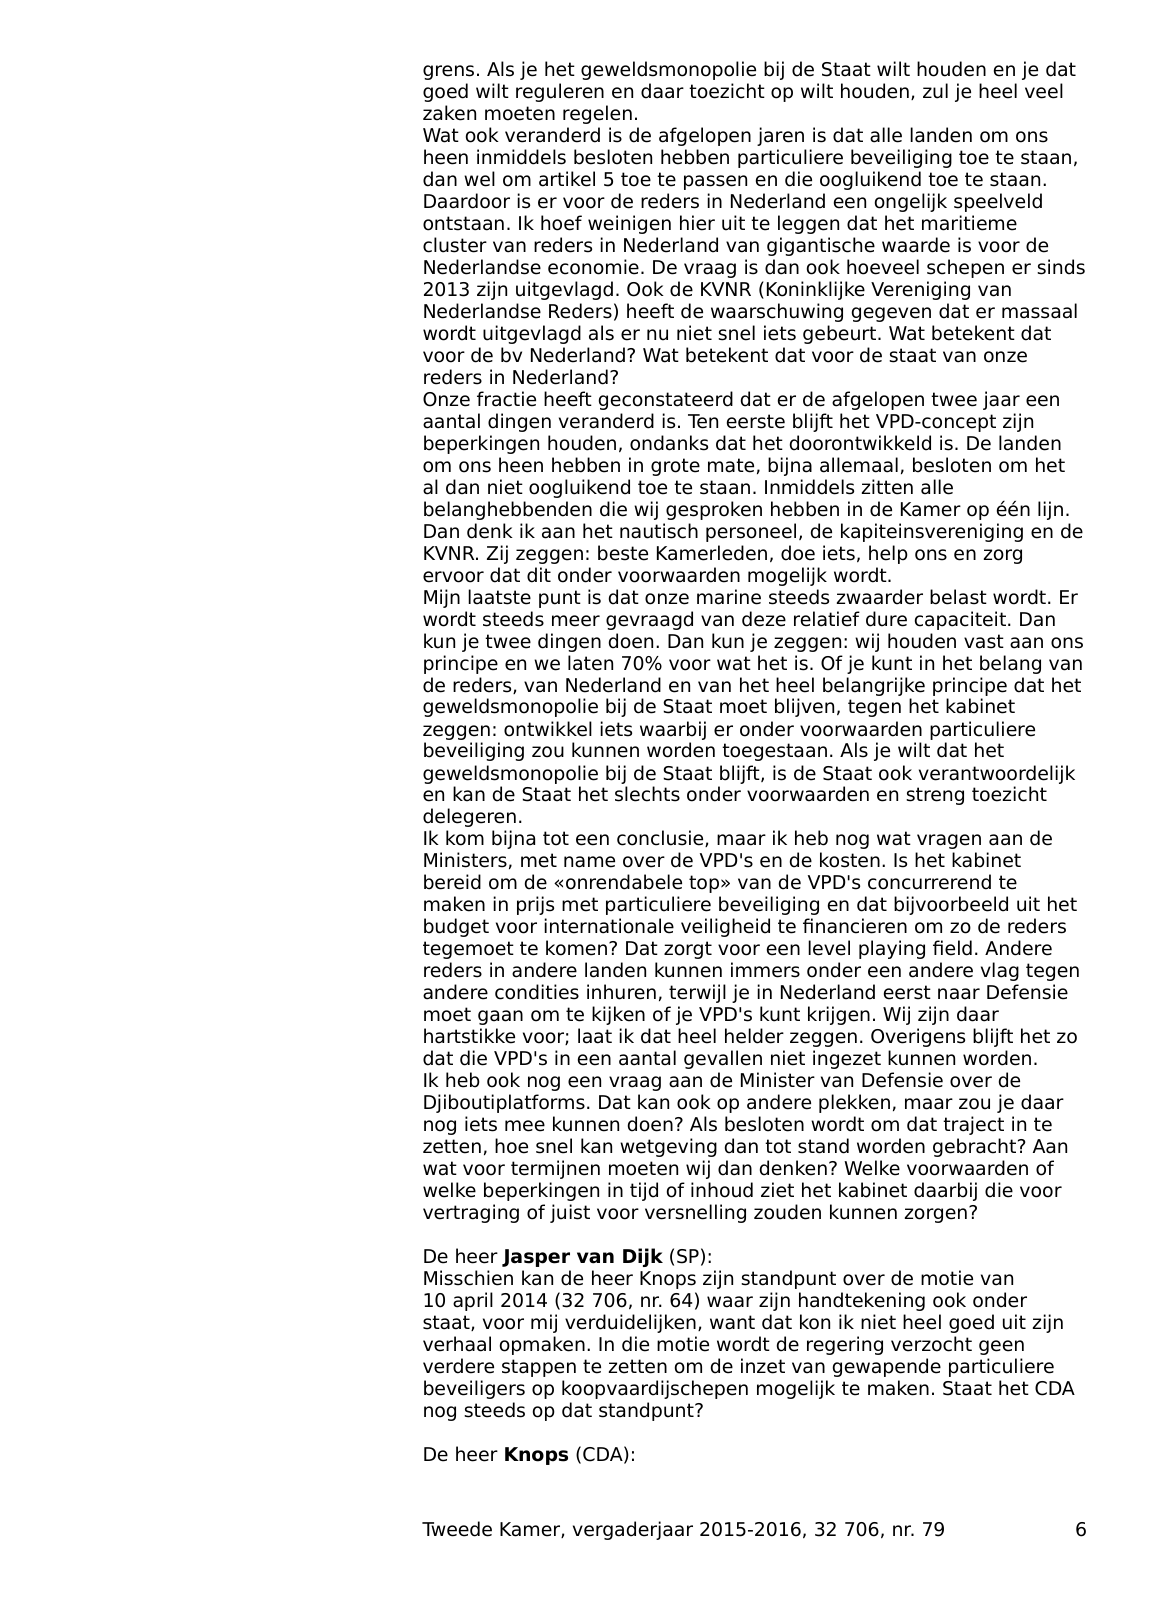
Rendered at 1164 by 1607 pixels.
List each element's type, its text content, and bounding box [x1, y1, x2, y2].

text Wat ook veranderd is de afgelopen jaren is dat alle landen om ons heen inmiddels besloten hebben particuliere beveiliging toe te staan, dan wel om artikel 5 toe te passen en die oogluikend toe te staan. Daardoor is er voor de reders in Nederland een ongelijk speelveld ontstaan. Ik hoef weinigen hier uit te leggen dat het maritieme cluster van reders in Nederland van gigantische waarde is voor de Nederlandse economie. De vraag is dan ook hoeveel schepen er sinds 2013 zijn uitgevlagd. Ook de KVNR (Koninklijke Vereniging van Nederlandse Reders) heeft de waarschuwing gegeven dat er massaal wordt uitgevlagd als er nu niet snel iets gebeurt. Wat betekent dat voor de bv Nederland? Wat betekent dat voor de staat van onze reders in Nederland? [422, 125, 1087, 389]
text Onze fractie heeft geconstateerd dat er de afgelopen twee jaar een aantal dingen veranderd is. Ten eerste blijft het VPD-concept zijn beperkingen houden, ondanks dat het doorontwikkeld is. De landen om ons heen hebben in grote mate, bijna allemaal, besloten om het al dan niet oogluikend toe te staan. Inmiddels zitten alle belanghebbenden die wij gesproken hebben in de Kamer op één lijn. Dan denk ik aan het nautisch personeel, de kapiteinsvereniging en de KVNR. Zij zeggen: beste Kamerleden, doe iets, help ons en zorg ervoor dat dit onder voorwaarden mogelijk wordt. [422, 389, 1087, 587]
text De heer Knops (CDA): [422, 1444, 1087, 1466]
text Ik kom bijna tot een conclusie, maar ik heb nog wat vragen aan de Ministers, met name over de VPD's en de kosten. Is het kabinet bereid om de «onrendabele top» van de VPD's concurrerend te maken in prijs met particuliere beveiliging en dat bijvoorbeeld uit het budget voor internationale veiligheid te financieren om zo de reders tegemoet te komen? Dat zorgt voor een level playing field. Andere reders in andere landen kunnen immers onder een andere vlag tegen andere condities inhuren, terwijl je in Nederland eerst naar Defensie moet gaan om te kijken of je VPD's kunt krijgen. Wij zijn daar hartstikke voor; laat ik dat heel helder zeggen. Overigens blijft het zo dat die VPD's in een aantal gevallen niet ingezet kunnen worden. [422, 828, 1087, 1070]
text Ik heb ook nog een vraag aan de Minister van Defensie over de Djiboutiplatforms. Dat kan ook op andere plekken, maar zou je daar nog iets mee kunnen doen? Als besloten wordt om dat traject in te zetten, hoe snel kan wetgeving dan tot stand worden gebracht? Aan wat voor termijnen moeten wij dan denken? Welke voorwaarden of welke beperkingen in tijd of inhoud ziet het kabinet daarbij die voor vertraging of juist voor versnelling zouden kunnen zorgen? [422, 1070, 1087, 1224]
text grens. Als je het geweldsmonopolie bij de Staat wilt houden en je dat goed wilt reguleren en daar toezicht op wilt houden, zul je heel veel zaken moeten regelen. [422, 59, 1087, 125]
text Misschien kan de heer Knops zijn standpunt over de motie van 10 april 2014 (32 706, nr. 64) waar zijn handtekening ook onder staat, voor mij verduidelijken, want dat kon ik niet heel goed uit zijn verhaal opmaken. In die motie wordt de regering verzocht geen verdere stappen te zetten om de inzet van gewapende particuliere beveiligers op koopvaardijschepen mogelijk te maken. Staat het CDA nog steeds op dat standpunt? [422, 1268, 1087, 1422]
text De heer Jasper van Dijk (SP): [422, 1246, 1087, 1268]
text Mijn laatste punt is dat onze marine steeds zwaarder belast wordt. Er wordt steeds meer gevraagd van deze relatief dure capaciteit. Dan kun je twee dingen doen. Dan kun je zeggen: wij houden vast aan ons principe en we laten 70% voor wat het is. Of je kunt in het belang van de reders, van Nederland en van het heel belangrijke principe dat het geweldsmonopolie bij de Staat moet blijven, tegen het kabinet zeggen: ontwikkel iets waarbij er onder voorwaarden particuliere beveiliging zou kunnen worden toegestaan. Als je wilt dat het geweldsmonopolie bij de Staat blijft, is de Staat ook verantwoordelijk en kan de Staat het slechts onder voorwaarden en streng toezicht delegeren. [422, 587, 1087, 828]
